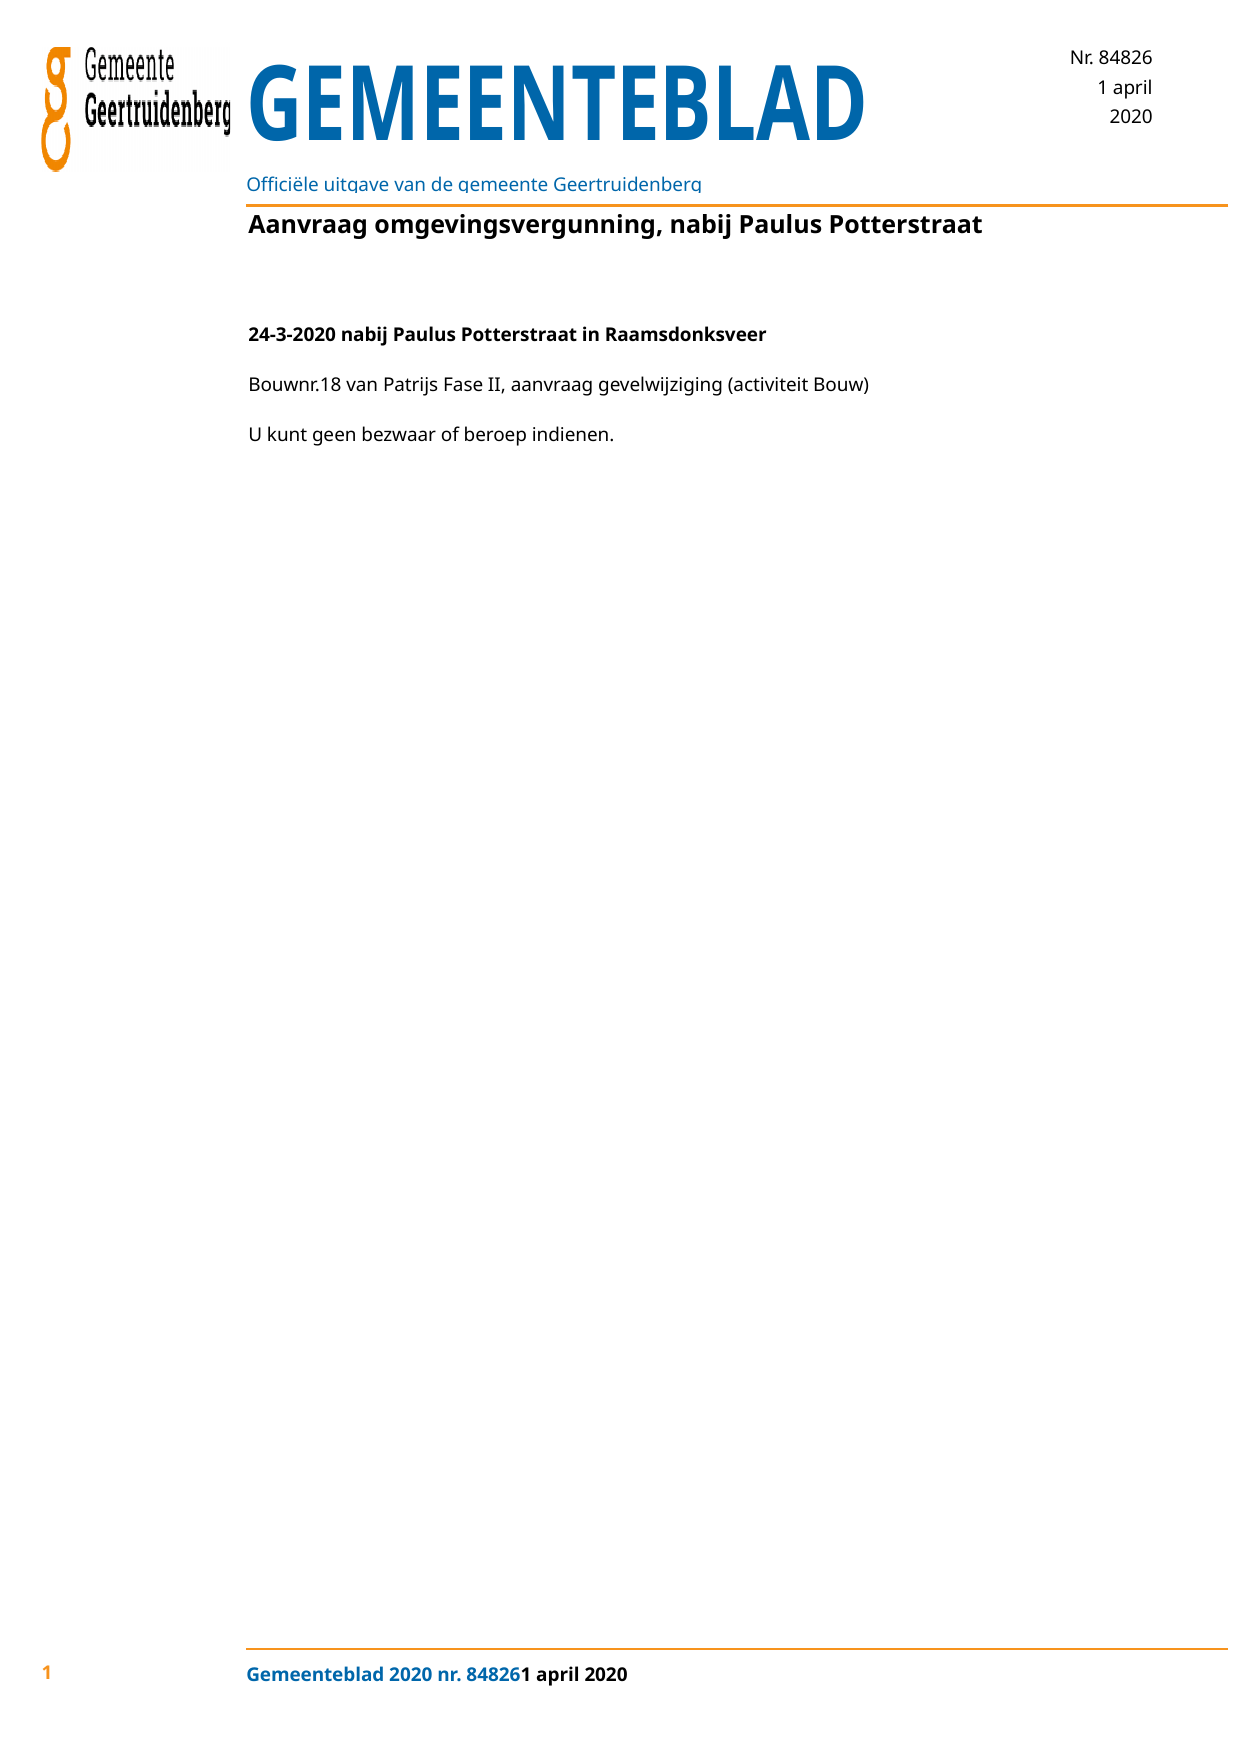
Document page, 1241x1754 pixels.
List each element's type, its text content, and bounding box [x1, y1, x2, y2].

text Aanvraag omgevingsvergunning, nabij Paulus Potterstraat [248, 207, 1152, 241]
text Bouwnr.18 van Patrijs Fase II, aanvraag gevelwijziging (activiteit Bouw) [248, 371, 1152, 397]
text 24-3-2020 nabij Paulus Potterstraat in Raamsdonksveer [248, 321, 1152, 346]
picture [41, 47, 231, 172]
text U kunt geen bezwaar of beroep indienen. [248, 422, 1152, 447]
